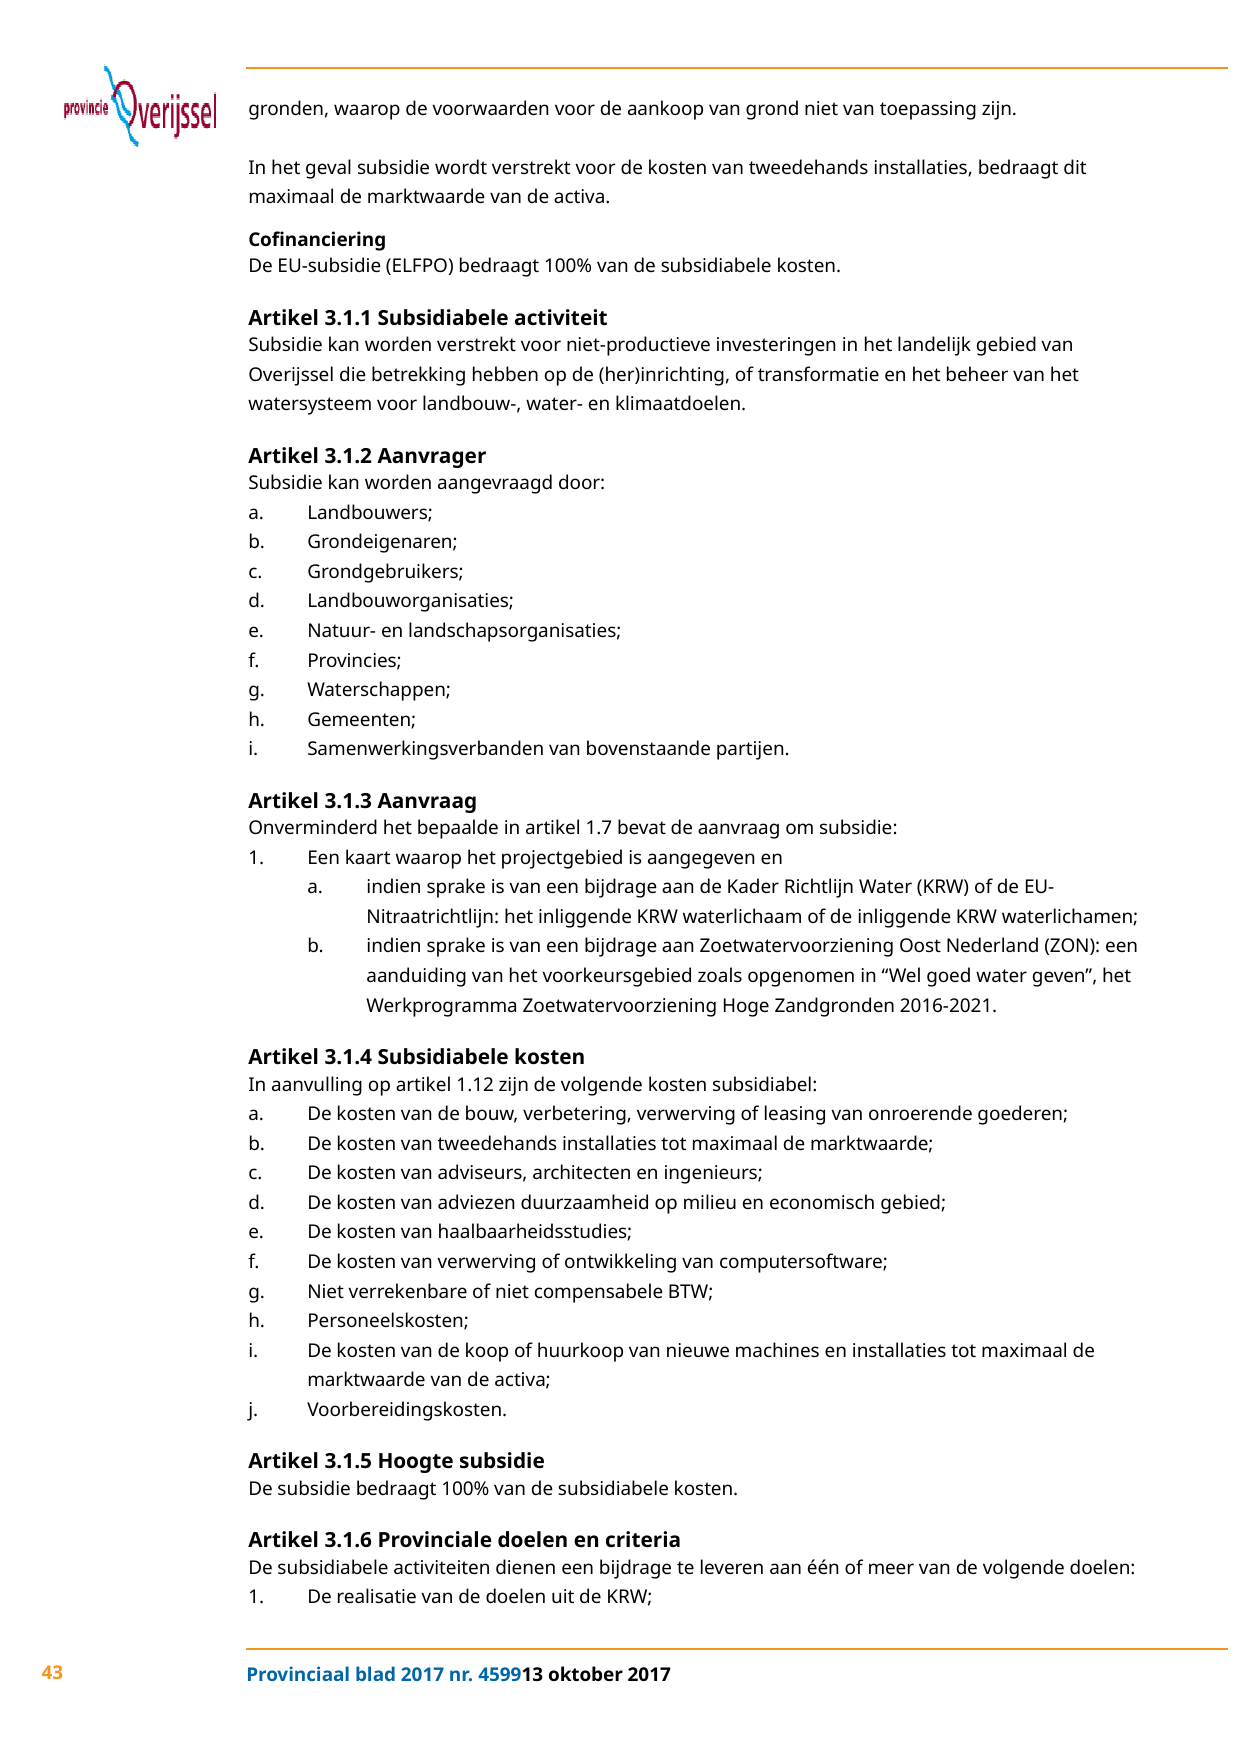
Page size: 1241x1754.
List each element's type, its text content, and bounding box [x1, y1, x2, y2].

list indien sprake is van een bijdrage aan Zoetwatervoorziening Oost Nederland (ZON): een aanduiding van het voorkeursgebied zoals opgenomen in “Wel goed water geven”, het Werkprogramma Zoetwatervoorziening Hoge Zandgronden 2016-2021. [307, 933, 1152, 1018]
list Landbouwers; [248, 499, 1152, 524]
list De kosten van adviezen duurzaamheid op milieu en economisch gebied; [248, 1189, 1152, 1215]
text Artikel 3.1.2 Aanvrager [248, 441, 1152, 469]
list Grondgebruikers; [248, 558, 1152, 584]
picture [41, 47, 231, 172]
list Grondeigenaren; [248, 528, 1152, 554]
list Personeelskosten; [248, 1307, 1152, 1333]
text Artikel 3.1.6 Provinciale doelen en criteria [248, 1525, 1152, 1554]
text Artikel 3.1.5 Hoogte subsidie [248, 1447, 1152, 1475]
text Subsidie kan worden aangevraagd door: [248, 469, 1152, 495]
list Landbouworganisaties; [248, 588, 1152, 613]
list Niet verrekenbare of niet compensabele BTW; [248, 1278, 1152, 1303]
list De realisatie van de doelen uit de KRW; [248, 1583, 1152, 1609]
list De kosten van tweedehands installaties tot maximaal de marktwaarde; [248, 1130, 1152, 1156]
list De kosten van verwerving of ontwikkeling van computersoftware; [248, 1248, 1152, 1274]
list Voorbereidingskosten. [248, 1396, 1152, 1422]
list Een kaart waarop het projectgebied is aangegeven en [248, 844, 1152, 870]
list De kosten van de bouw, verbetering, verwerving of leasing van onroerende goederen; [248, 1100, 1152, 1126]
text Onverminderd het bepaalde in artikel 1.7 bevat de aanvraag om subsidie: [248, 814, 1152, 840]
list De kosten van de koop of huurkoop van nieuwe machines en installaties tot maximaal de marktwaarde van de activa; [248, 1337, 1152, 1392]
text In aanvulling op artikel 1.12 zijn de volgende kosten subsidiabel: [248, 1071, 1152, 1096]
text De EU-subsidie (ELFPO) bedraagt 100% van de subsidiabele kosten. [248, 252, 1152, 278]
list indien sprake is van een bijdrage aan de Kader Richtlijn Water (KRW) of de EU-Nitraatrichtlijn: het inliggende KRW waterlichaam of de inliggende KRW waterlichamen; [307, 873, 1152, 929]
list De kosten van adviseurs, architecten en ingenieurs; [248, 1159, 1152, 1185]
text De subsidiabele activiteiten dienen een bijdrage te leveren aan één of meer van de volgende doelen: [248, 1554, 1152, 1579]
list De kosten van haalbaarheidsstudies; [248, 1219, 1152, 1244]
text Artikel 3.1.3 Aanvraag [248, 786, 1152, 814]
text In het geval subsidie wordt verstrekt voor de kosten van tweedehands installaties, bedraagt dit maximaal de marktwaarde van de activa. [248, 154, 1152, 209]
list Natuur- en landschapsorganisaties; [248, 617, 1152, 643]
list Waterschappen; [248, 676, 1152, 702]
list Provincies; [248, 647, 1152, 672]
text gronden, waarop de voorwaarden voor de aankoop van grond niet van toepassing zijn. [248, 95, 1152, 121]
text De subsidie bedraagt 100% van de subsidiabele kosten. [248, 1475, 1152, 1501]
text Cofinanciering [248, 227, 1152, 252]
text Subsidie kan worden verstrekt voor niet-productieve investeringen in het landelijk gebied van Overijssel die betrekking hebben op de (her)inrichting, of transformatie en het beheer van het watersysteem voor landbouw-, water- en klimaatdoelen. [248, 331, 1152, 416]
text Artikel 3.1.4 Subsidiabele kosten [248, 1042, 1152, 1071]
list Samenwerkingsverbanden van bovenstaande partijen. [248, 736, 1152, 761]
text Artikel 3.1.1 Subsidiabele activiteit [248, 303, 1152, 331]
list Gemeenten; [248, 706, 1152, 732]
